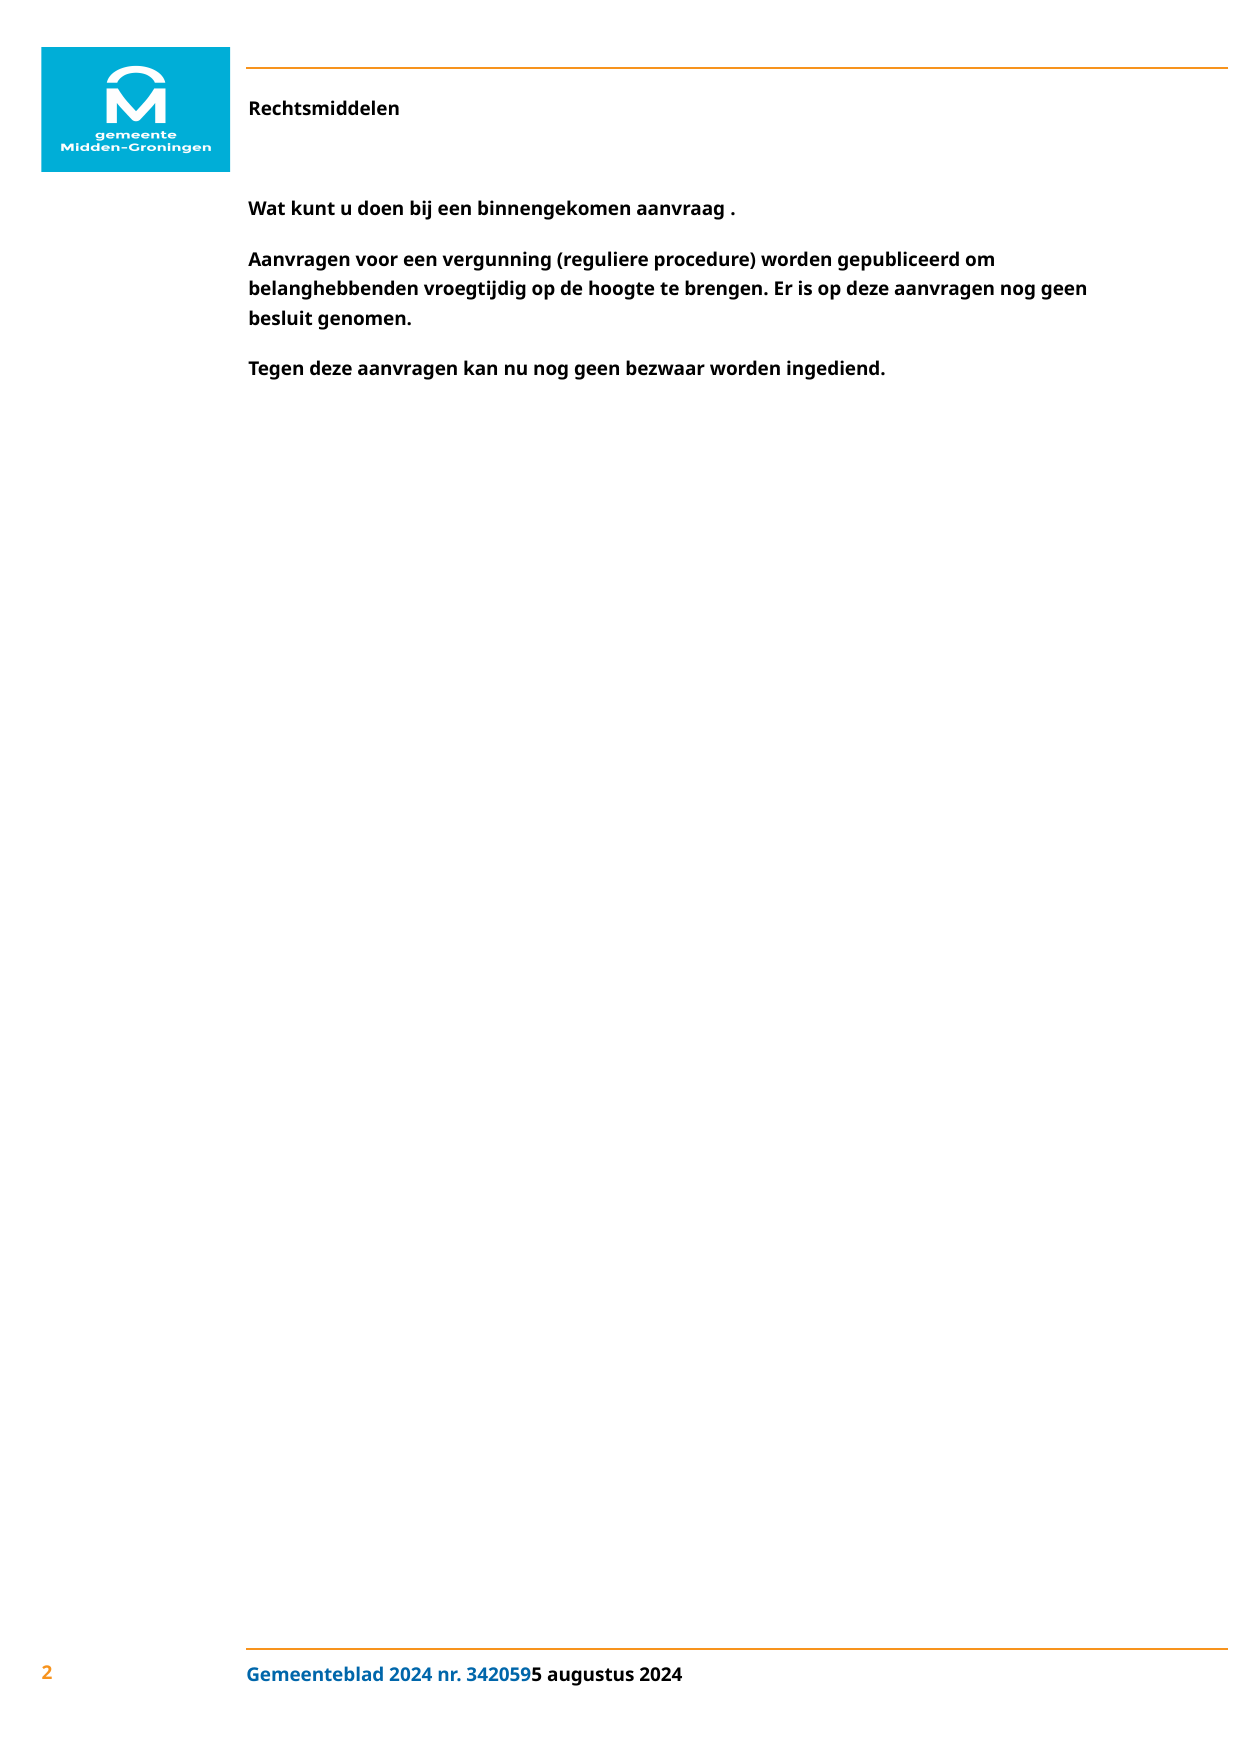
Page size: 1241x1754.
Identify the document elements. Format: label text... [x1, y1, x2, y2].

text Wat kunt u doen bij een binnengekomen aanvraag . [248, 196, 1152, 221]
picture [108, 66, 164, 82]
text Aanvragen voor een vergunning (reguliere procedure) worden gepubliceerd om belanghebbenden vroegtijdig op de hoogte te brengen. Er is op deze aanvragen nog geen besluit genomen. [248, 246, 1152, 331]
picture [107, 89, 165, 122]
picture [184, 146, 190, 153]
text Rechtsmiddelen [248, 95, 1152, 121]
text Tegen deze aanvragen kan nu nog geen bezwaar worden ingediend. [248, 356, 1152, 381]
